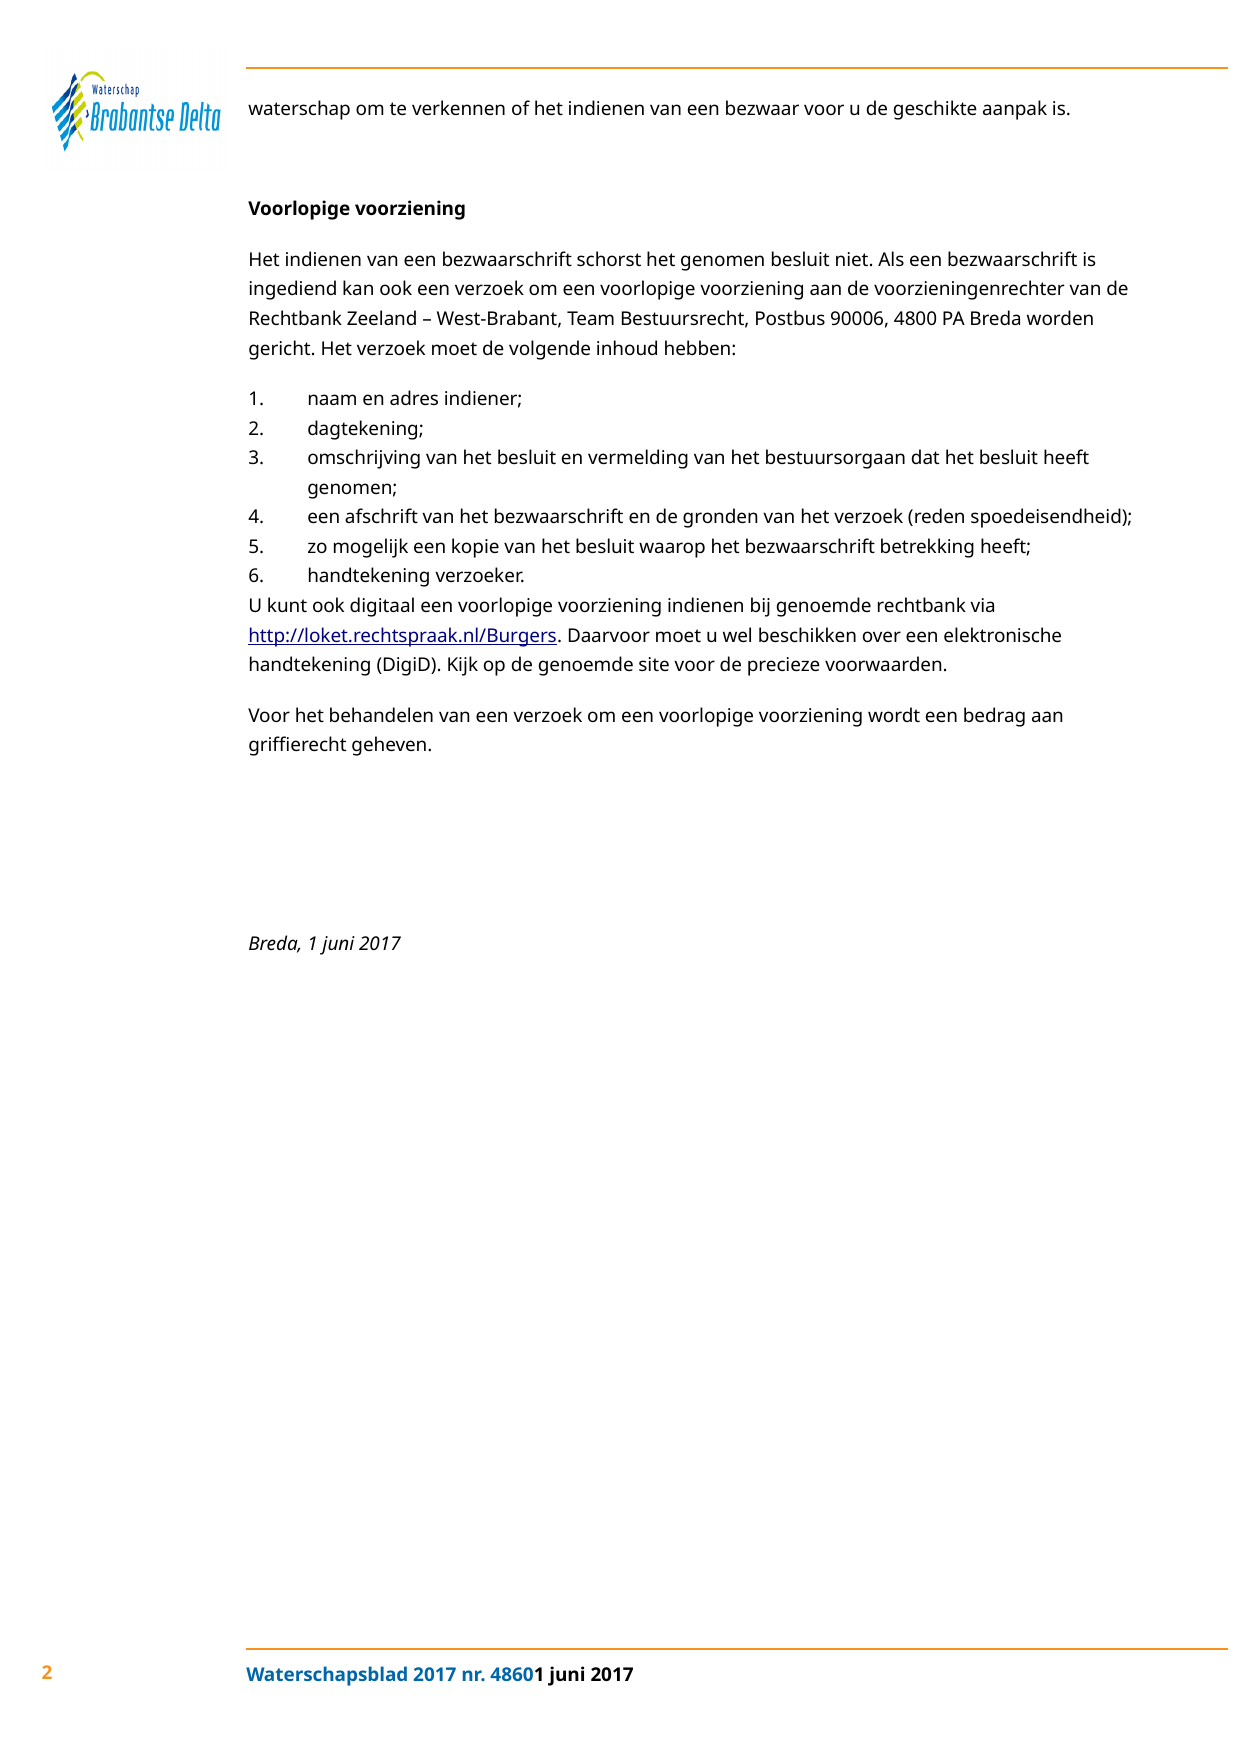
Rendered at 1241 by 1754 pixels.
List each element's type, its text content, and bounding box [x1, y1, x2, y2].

list dagtekening; [248, 415, 1152, 441]
list handtekening verzoeker. [248, 563, 1152, 588]
text Het indienen van een bezwaarschrift schorst het genomen besluit niet. Als een bezwaarschrift is ingediend kan ook een verzoek om een voorlopige voorziening aan de voorzieningenrechter van de Rechtbank Zeeland – West-Brabant, Team Bestuursrecht, Postbus 90006, 4800 PA Breda worden gericht. Het verzoek moet de volgende inhoud hebben: [248, 246, 1152, 361]
list omschrijving van het besluit en vermelding van het bestuursorgaan dat het besluit heeft genomen; [248, 444, 1152, 500]
list een afschrift van het bezwaarschrift en de gronden van het verzoek (reden spoedeisendheid); [248, 503, 1152, 529]
text U kunt ook digitaal een voorlopige voorziening indienen bij genoemde rechtbank via http://loket.rechtspraak.nl/Burgers. Daarvoor moet u wel beschikken over een elektronische handtekening (DigiD). Kijk op de genoemde site voor de precieze voorwaarden. [248, 592, 1152, 677]
picture [41, 47, 231, 172]
text Voorlopige voorziening [248, 196, 1152, 221]
text waterschap om te verkennen of het indienen van een bezwaar voor u de geschikte aanpak is. [248, 95, 1152, 121]
list zo mogelijk een kopie van het besluit waarop het bezwaarschrift betrekking heeft; [248, 533, 1152, 559]
text Breda, 1 juni 2017 [248, 931, 1152, 956]
text Voor het behandelen van een verzoek om een voorlopige voorziening wordt een bedrag aan griffierecht geheven. [248, 702, 1152, 757]
list naam en adres indiener; [248, 385, 1152, 411]
